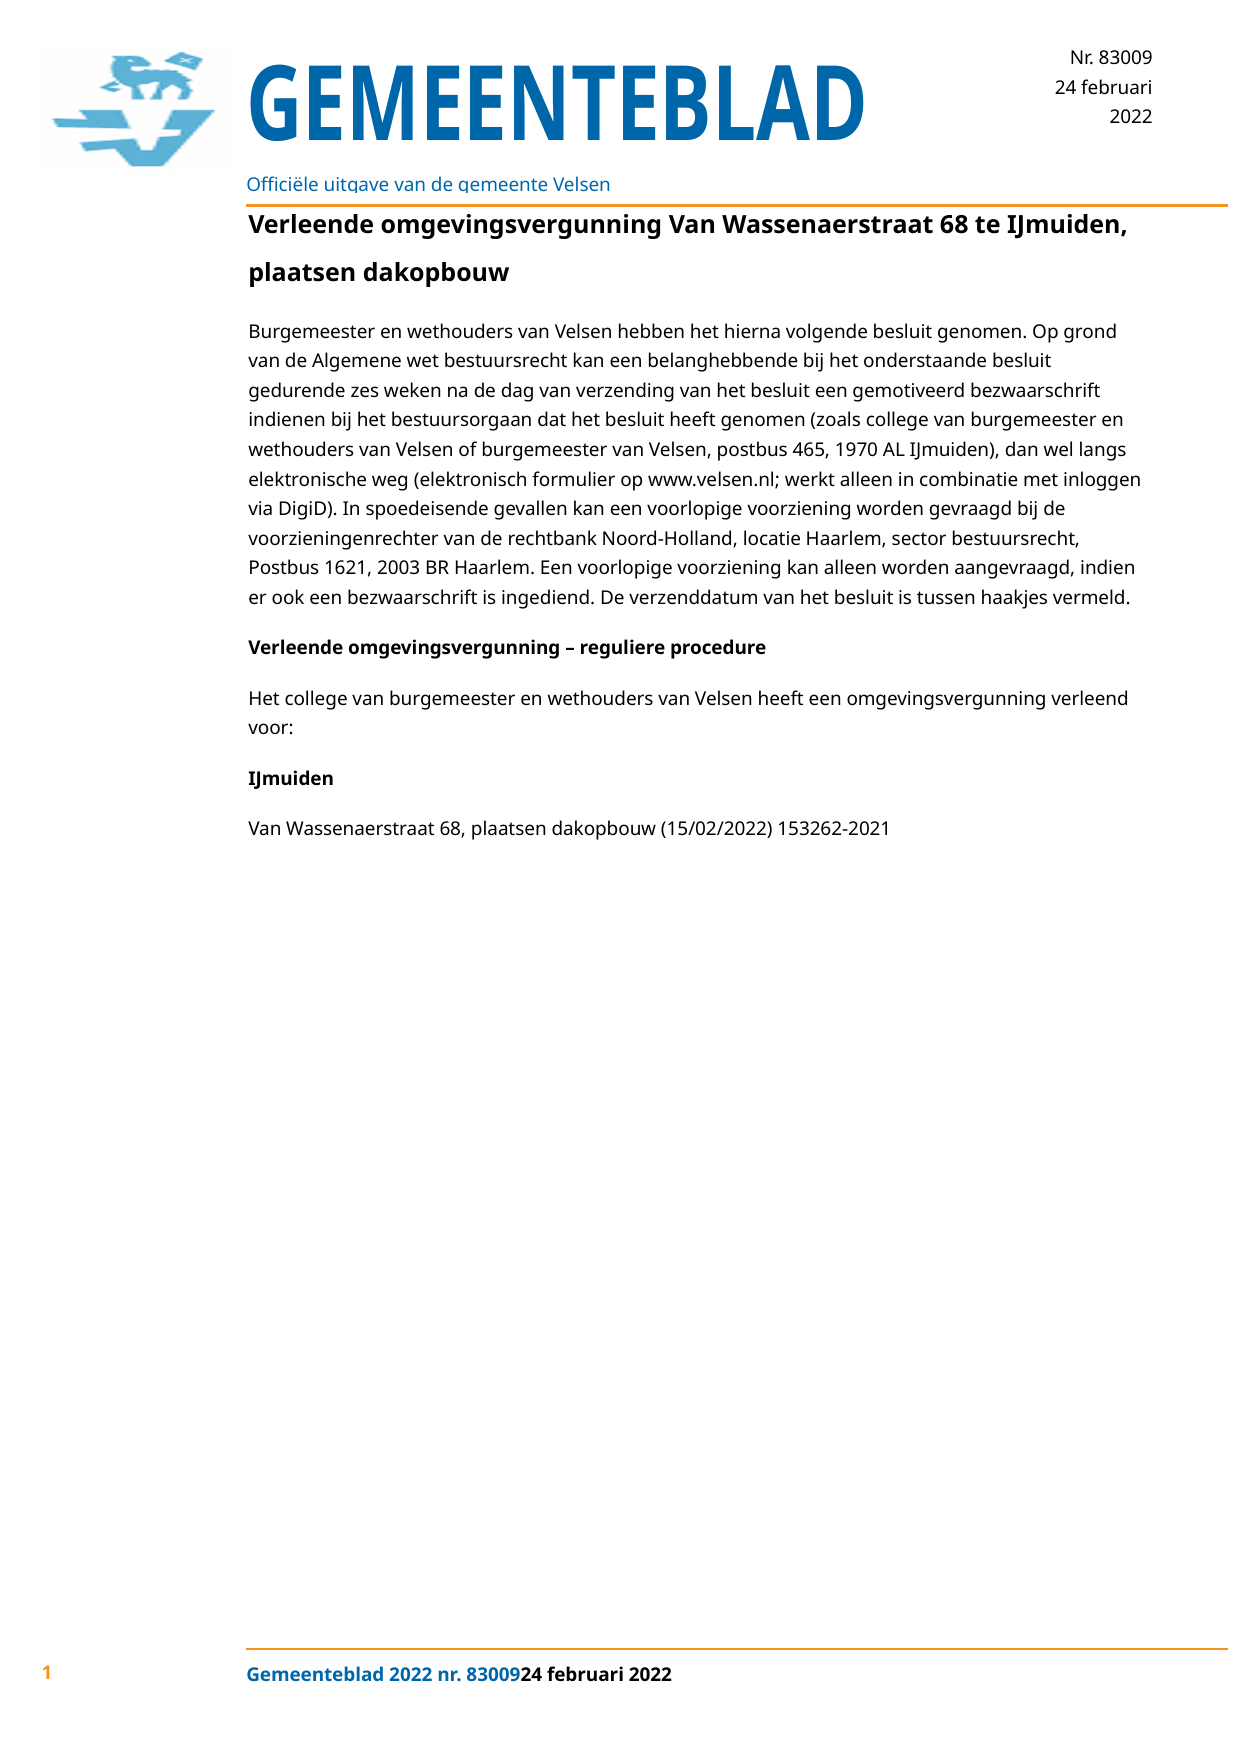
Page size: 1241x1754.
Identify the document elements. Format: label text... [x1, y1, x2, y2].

text Burgemeester en wethouders van Velsen hebben het hierna volgende besluit genomen. Op grond van de Algemene wet bestuursrecht kan een belanghebbende bij het onderstaande besluit gedurende zes weken na de dag van verzending van het besluit een gemotiveerd bezwaarschrift indienen bij het bestuursorgaan dat het besluit heeft genomen (zoals college van burgemeester en wethouders van Velsen of burgemeester van Velsen, postbus 465, 1970 AL IJmuiden), dan wel langs elektronische weg (elektronisch formulier op www.velsen.nl; werkt alleen in combinatie met inloggen via DigiD). In spoedeisende gevallen kan een voorlopige voorziening worden gevraagd bij de voorzieningenrechter van de rechtbank Noord-Holland, locatie Haarlem, sector bestuursrecht, Postbus 1621, 2003 BR Haarlem. Een voorlopige voorziening kan alleen worden aangevraagd, indien er ook een bezwaarschrift is ingediend. De verzenddatum van het besluit is tussen haakjes vermeld. [248, 318, 1152, 610]
text Verleende omgevingsvergunning Van Wassenaerstraat 68 te IJmuiden, plaatsen dakopbouw [248, 207, 1152, 288]
picture [41, 47, 231, 172]
text Het college van burgemeester en wethouders van Velsen heeft een omgevingsvergunning verleend voor: [248, 685, 1152, 740]
text Van Wassenaerstraat 68, plaatsen dakopbouw (15/02/2022) 153262-2021 [248, 815, 1152, 841]
text IJmuiden [248, 765, 1152, 791]
text Verleende omgevingsvergunning – reguliere procedure [248, 634, 1152, 660]
